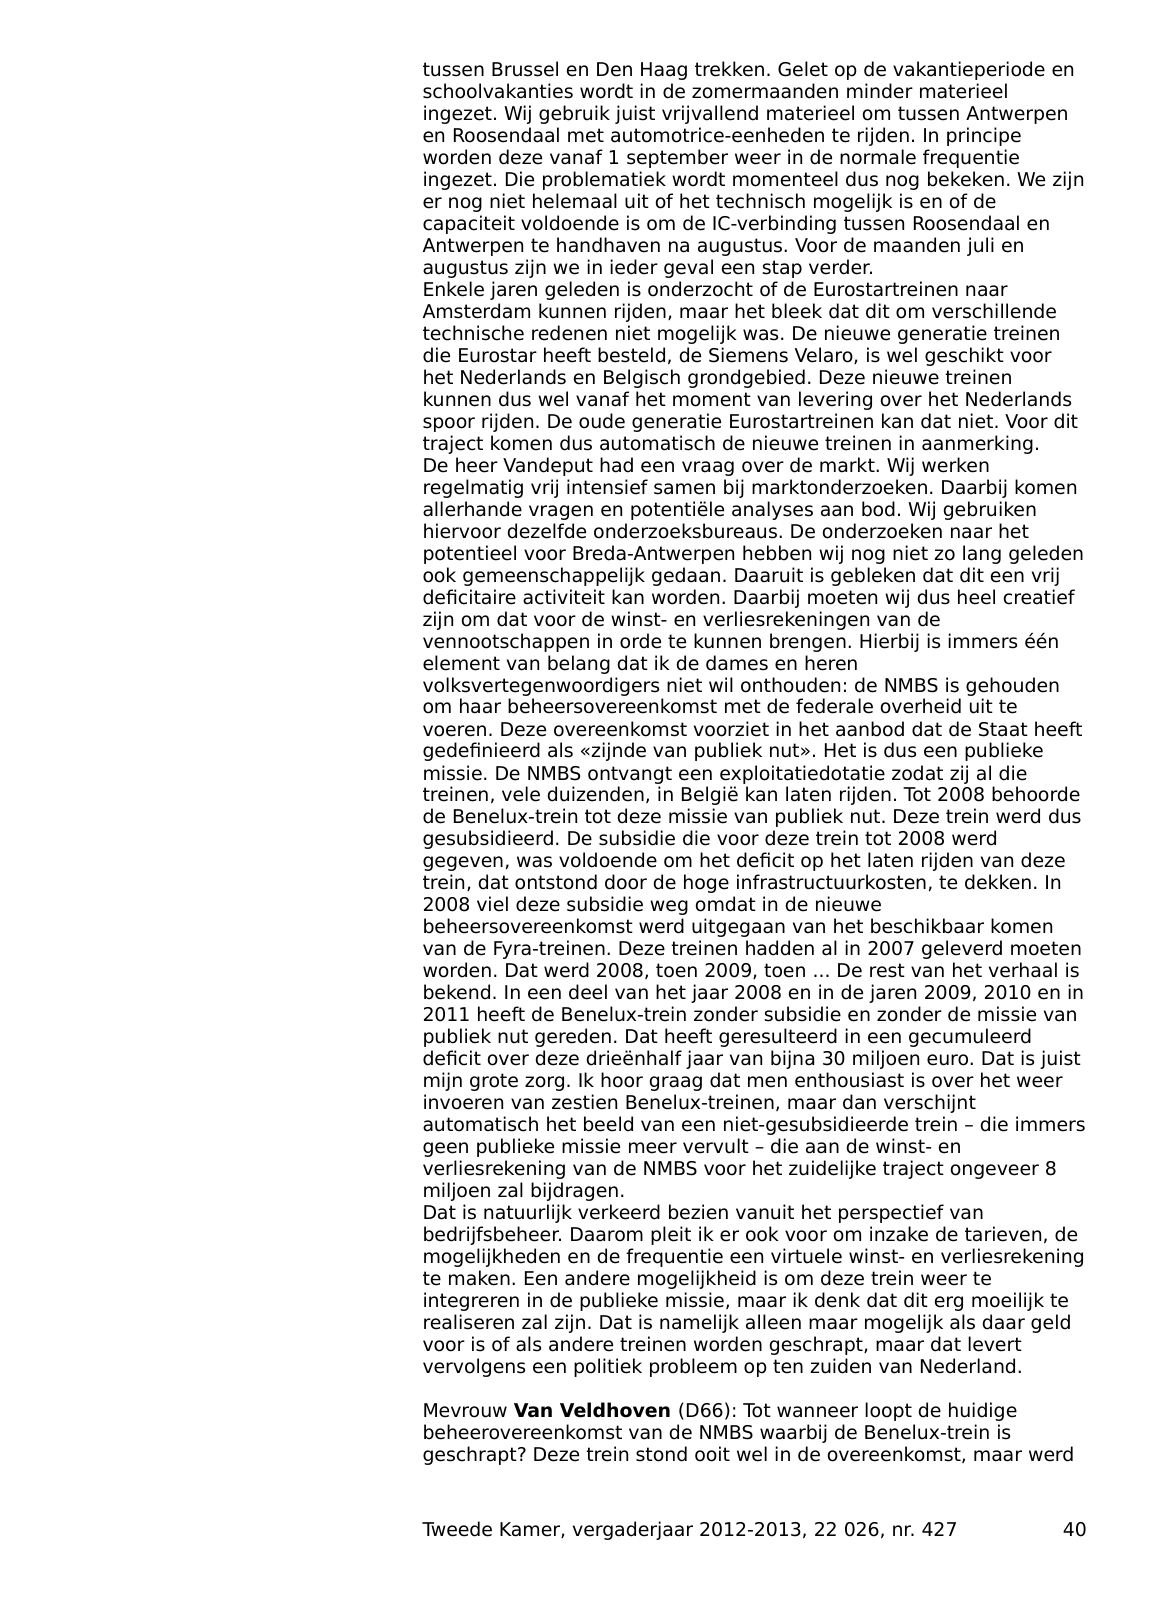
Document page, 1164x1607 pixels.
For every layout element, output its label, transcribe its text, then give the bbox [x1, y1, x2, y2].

text Enkele jaren geleden is onderzocht of de Eurostartreinen naar Amsterdam kunnen rijden, maar het bleek dat dit om verschillende technische redenen niet mogelijk was. De nieuwe generatie treinen die Eurostar heeft besteld, de Siemens Velaro, is wel geschikt voor het Nederlands en Belgisch grondgebied. Deze nieuwe treinen kunnen dus wel vanaf het moment van levering over het Nederlands spoor rijden. De oude generatie Eurostartreinen kan dat niet. Voor dit traject komen dus automatisch de nieuwe treinen in aanmerking. [422, 279, 1087, 455]
text tussen Brussel en Den Haag trekken. Gelet op de vakantieperiode en schoolvakanties wordt in de zomermaanden minder materieel ingezet. Wij gebruik juist vrijvallend materieel om tussen Antwerpen en Roosendaal met automotrice-eenheden te rijden. In principe worden deze vanaf 1 september weer in de normale frequentie ingezet. Die problematiek wordt momenteel dus nog bekeken. We zijn er nog niet helemaal uit of het technisch mogelijk is en of de capaciteit voldoende is om de IC-verbinding tussen Roosendaal en Antwerpen te handhaven na augustus. Voor de maanden juli en augustus zijn we in ieder geval een stap verder. [422, 59, 1087, 279]
text Mevrouw Van Veldhoven (D66): Tot wanneer loopt de huidige beheerovereenkomst van de NMBS waarbij de Benelux-trein is geschrapt? Deze trein stond ooit wel in de overeenkomst, maar werd [422, 1400, 1087, 1466]
text Dat is natuurlijk verkeerd bezien vanuit het perspectief van bedrijfsbeheer. Daarom pleit ik er ook voor om inzake de tarieven, de mogelijkheden en de frequentie een virtuele winst- en verliesrekening te maken. Een andere mogelijkheid is om deze trein weer te integreren in de publieke missie, maar ik denk dat dit erg moeilijk te realiseren zal zijn. Dat is namelijk alleen maar mogelijk als daar geld voor is of als andere treinen worden geschrapt, maar dat levert vervolgens een politiek probleem op ten zuiden van Nederland. [422, 1202, 1087, 1378]
text De heer Vandeput had een vraag over de markt. Wij werken regelmatig vrij intensief samen bij marktonderzoeken. Daarbij komen allerhande vragen en potentiële analyses aan bod. Wij gebruiken hiervoor dezelfde onderzoeksbureaus. De onderzoeken naar het potentieel voor Breda-Antwerpen hebben wij nog niet zo lang geleden ook gemeenschappelijk gedaan. Daaruit is gebleken dat dit een vrij deficitaire activiteit kan worden. Daarbij moeten wij dus heel creatief zijn om dat voor de winst- en verliesrekeningen van de vennootschappen in orde te kunnen brengen. Hierbij is immers één element van belang dat ik de dames en heren volksvertegenwoordigers niet wil onthouden: de NMBS is gehouden om haar beheersovereenkomst met de federale overheid uit te voeren. Deze overeenkomst voorziet in het aanbod dat de Staat heeft gedefinieerd als «zijnde van publiek nut». Het is dus een publieke missie. De NMBS ontvangt een exploitatiedotatie zodat zij al die treinen, vele duizenden, in België kan laten rijden. Tot 2008 behoorde de Benelux-trein tot deze missie van publiek nut. Deze trein werd dus gesubsidieerd. De subsidie die voor deze trein tot 2008 werd gegeven, was voldoende om het deficit op het laten rijden van deze trein, dat ontstond door de hoge infrastructuurkosten, te dekken. In 2008 viel deze subsidie weg omdat in de nieuwe beheersovereenkomst werd uitgegaan van het beschikbaar komen van de Fyra-treinen. Deze treinen hadden al in 2007 geleverd moeten worden. Dat werd 2008, toen 2009, toen ... De rest van het verhaal is bekend. In een deel van het jaar 2008 en in de jaren 2009, 2010 en in 2011 heeft de Benelux-trein zonder subsidie en zonder de missie van publiek nut gereden. Dat heeft geresulteerd in een gecumuleerd deficit over deze drieënhalf jaar van bijna 30 miljoen euro. Dat is juist mijn grote zorg. Ik hoor graag dat men enthousiast is over het weer invoeren van zestien Benelux-treinen, maar dan verschijnt automatisch het beeld van een niet-gesubsidieerde trein – die immers geen publieke missie meer vervult – die aan de winst- en verliesrekening van de NMBS voor het zuidelijke traject ongeveer 8 miljoen zal bijdragen. [422, 455, 1087, 1202]
